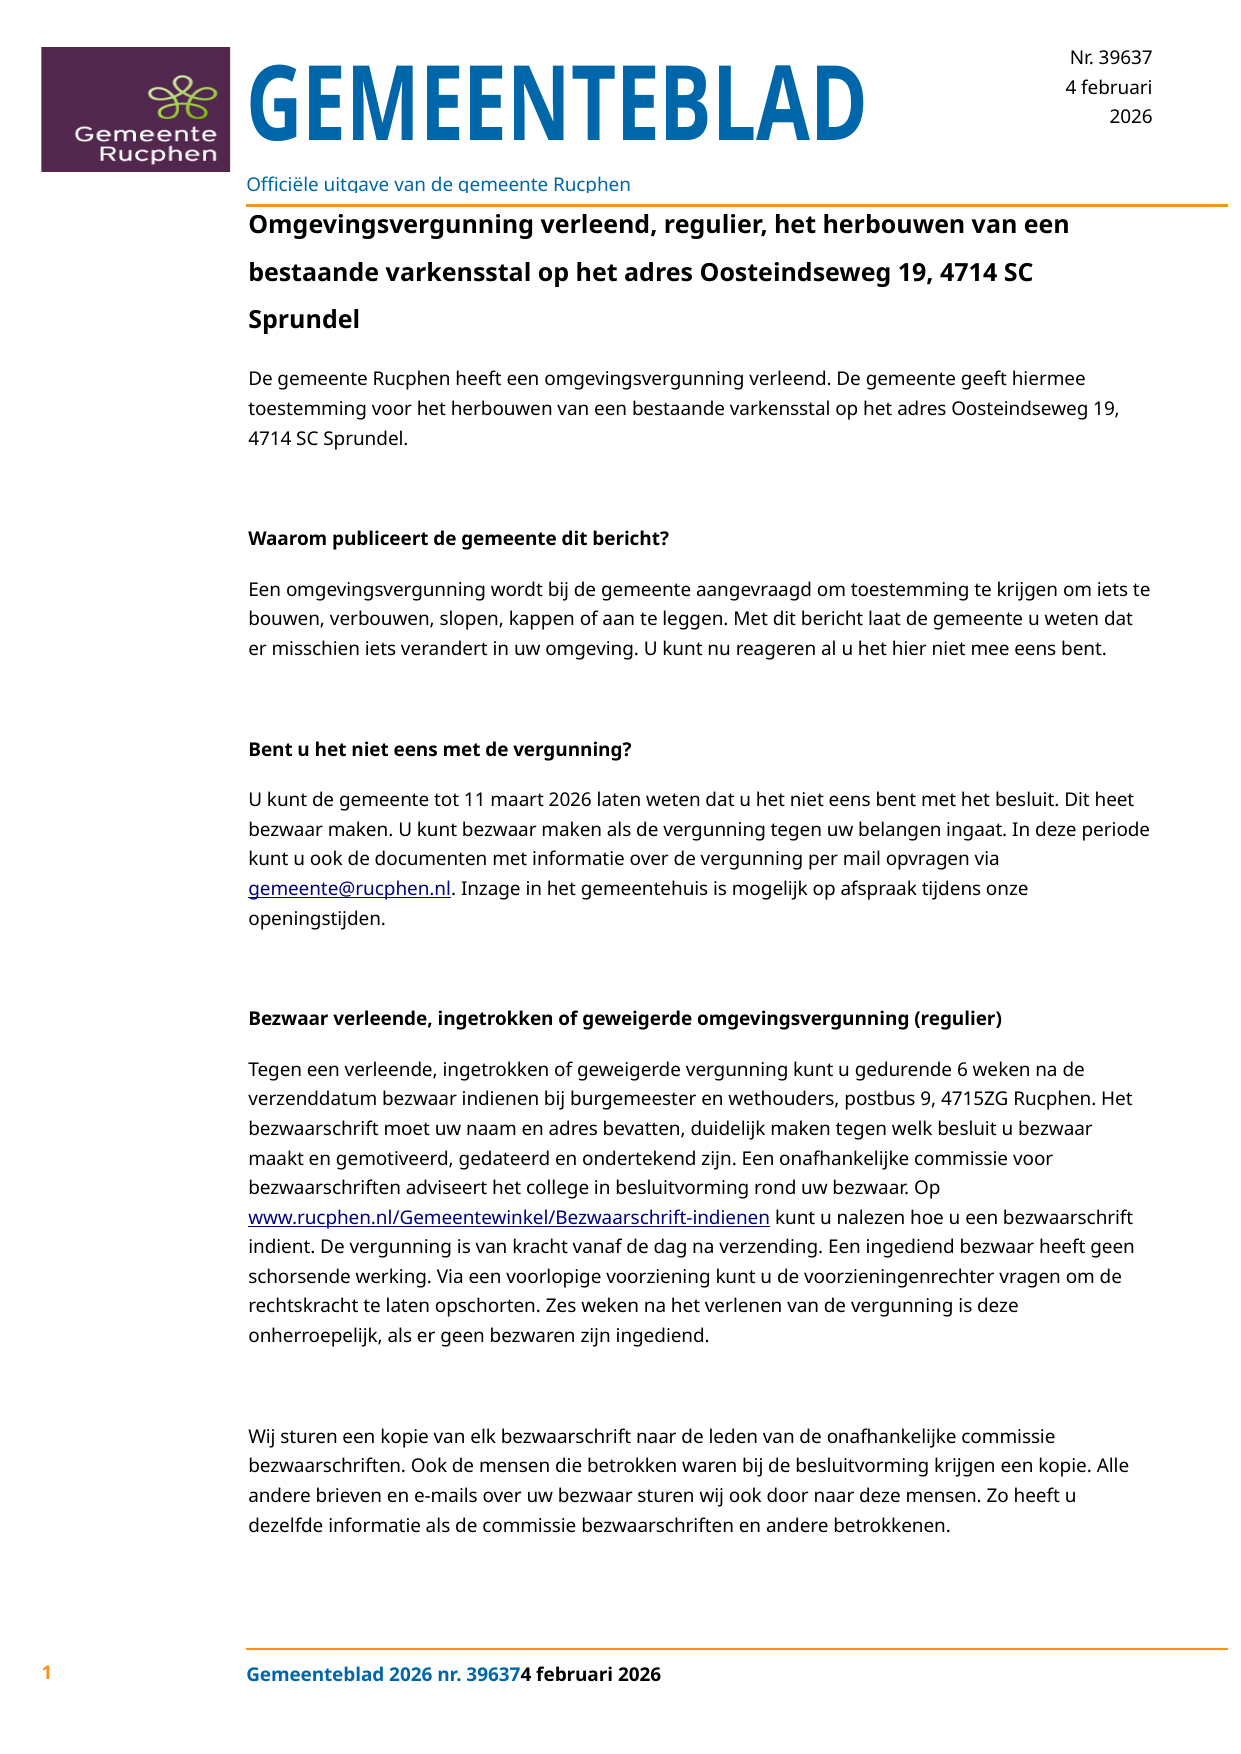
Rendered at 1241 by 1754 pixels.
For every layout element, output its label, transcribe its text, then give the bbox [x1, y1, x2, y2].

picture [41, 47, 231, 172]
text Omgevingsvergunning verleend, regulier, het herbouwen van een bestaande varkensstal op het adres Oosteindseweg 19, 4714 SC Sprundel [248, 207, 1152, 336]
text U kunt de gemeente tot 11 maart 2026 laten weten dat u het niet eens bent met het besluit. Dit heet bezwaar maken. U kunt bezwaar maken als de vergunning tegen uw belangen ingaat. In deze periode kunt u ook de documenten met informatie over de vergunning per mail opvragen via gemeente@rucphen.nl. Inzage in het gemeentehuis is mogelijk op afspraak tijdens onze openingstijden. [248, 786, 1152, 930]
text Waarom publiceert de gemeente dit bericht? [248, 526, 1152, 551]
text Wij sturen een kopie van elk bezwaarschrift naar de leden van de onafhankelijke commissie bezwaarschriften. Ook de mensen die betrokken waren bij de besluitvorming krijgen een kopie. Alle andere brieven en e-mails over uw bezwaar sturen wij ook door naar deze mensen. Zo heeft u dezelfde informatie als de commissie bezwaarschriften en andere betrokkenen. [248, 1423, 1152, 1537]
text Bezwaar verleende, ingetrokken of geweigerde omgevingsvergunning (regulier) [248, 1006, 1152, 1031]
text De gemeente Rucphen heeft een omgevingsvergunning verleend. De gemeente geeft hiermee toestemming voor het herbouwen van een bestaande varkensstal op het adres Oosteindseweg 19, 4714 SC Sprundel. [248, 366, 1152, 450]
text Tegen een verleende, ingetrokken of geweigerde vergunning kunt u gedurende 6 weken na de verzenddatum bezwaar indienen bij burgemeester en wethouders, postbus 9, 4715ZG Rucphen. Het bezwaarschrift moet uw naam en adres bevatten, duidelijk maken tegen welk besluit u bezwaar maakt en gemotiveerd, gedateerd en ondertekend zijn. Een onafhankelijke commissie voor bezwaarschriften adviseert het college in besluitvorming rond uw bezwaar. Op www.rucphen.nl/Gemeentewinkel/Bezwaarschrift-indienen kunt u nalezen hoe u een bezwaarschrift indient. De vergunning is van kracht vanaf de dag na verzending. Een ingediend bezwaar heeft geen schorsende werking. Via een voorlopige voorziening kunt u de voorzieningenrechter vragen om de rechtskracht te laten opschorten. Zes weken na het verlenen van de vergunning is deze onherroepelijk, als er geen bezwaren zijn ingediend. [248, 1056, 1152, 1348]
text Een omgevingsvergunning wordt bij de gemeente aangevraagd om toestemming te krijgen om iets te bouwen, verbouwen, slopen, kappen of aan te leggen. Met dit bericht laat de gemeente u weten dat er misschien iets verandert in uw omgeving. U kunt nu reageren al u het hier niet mee eens bent. [248, 576, 1152, 661]
text Bent u het niet eens met de vergunning? [248, 736, 1152, 762]
